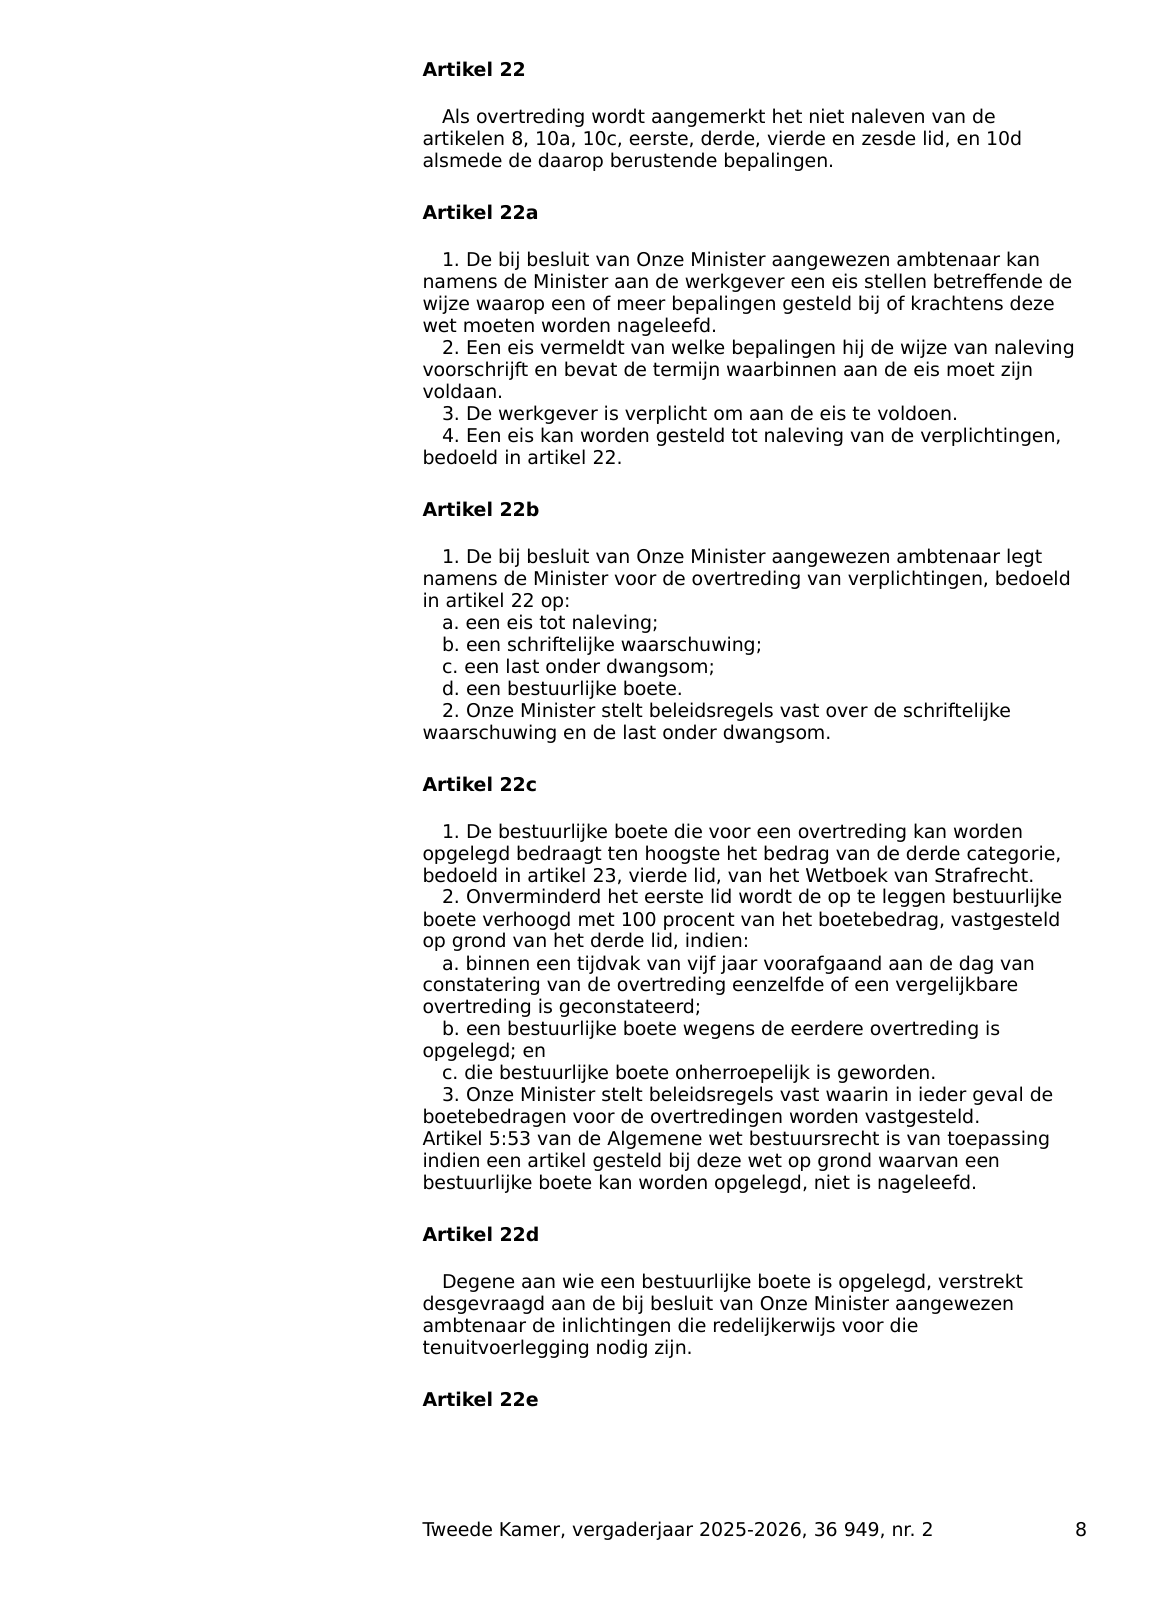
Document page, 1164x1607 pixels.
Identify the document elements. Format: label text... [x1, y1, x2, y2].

text 3. De werkgever is verplicht om aan de eis te voldoen. [422, 403, 1087, 425]
text c. die bestuurlijke boete onherroepelijk is geworden. [422, 1062, 1087, 1084]
subtitle Artikel 22e [422, 1389, 1087, 1411]
text 1. De bestuurlijke boete die voor een overtreding kan worden opgelegd bedraagt ten hoogste het bedrag van de derde categorie, bedoeld in artikel 23, vierde lid, van het Wetboek van Strafrecht. [422, 821, 1087, 886]
subtitle Artikel 22b [422, 499, 1087, 521]
subtitle Artikel 22d [422, 1224, 1087, 1246]
text a. binnen een tijdvak van vijf jaar voorafgaand aan de dag van constatering van de overtreding eenzelfde of een vergelijkbare overtreding is geconstateerd; [422, 952, 1087, 1018]
text 2. Onze Minister stelt beleidsregels vast over de schriftelijke waarschuwing en de last onder dwangsom. [422, 699, 1087, 743]
text 2. Onverminderd het eerste lid wordt de op te leggen bestuurlijke boete verhoogd met 100 procent van het boetebedrag, vastgesteld op grond van het derde lid, indien: [422, 886, 1087, 952]
subtitle Artikel 22 [422, 59, 1087, 81]
text 3. Onze Minister stelt beleidsregels vast waarin in ieder geval de boetebedragen voor de overtredingen worden vastgesteld. Artikel 5:53 van de Algemene wet bestuursrecht is van toepassing indien een artikel gesteld bij deze wet op grond waarvan een bestuurlijke boete kan worden opgelegd, niet is nageleefd. [422, 1084, 1087, 1194]
text Als overtreding wordt aangemerkt het niet naleven van de artikelen 8, 10a, 10c, eerste, derde, vierde en zesde lid, en 10d alsmede de daarop berustende bepalingen. [422, 106, 1087, 172]
text a. een eis tot naleving; [422, 612, 1087, 634]
text b. een bestuurlijke boete wegens de eerdere overtreding is opgelegd; en [422, 1018, 1087, 1062]
text c. een last onder dwangsom; [422, 656, 1087, 678]
text d. een bestuurlijke boete. [422, 678, 1087, 699]
text 2. Een eis vermeldt van welke bepalingen hij de wijze van naleving voorschrijft en bevat de termijn waarbinnen aan de eis moet zijn voldaan. [422, 337, 1087, 403]
text 1. De bij besluit van Onze Minister aangewezen ambtenaar legt namens de Minister voor de overtreding van verplichtingen, bedoeld in artikel 22 op: [422, 546, 1087, 612]
text 1. De bij besluit van Onze Minister aangewezen ambtenaar kan namens de Minister aan de werkgever een eis stellen betreffende de wijze waarop een of meer bepalingen gesteld bij of krachtens deze wet moeten worden nageleefd. [422, 249, 1087, 337]
subtitle Artikel 22c [422, 773, 1087, 796]
text Degene aan wie een bestuurlijke boete is opgelegd, verstrekt desgevraagd aan de bij besluit van Onze Minister aangewezen ambtenaar de inlichtingen die redelijkerwijs voor die tenuitvoerlegging nodig zijn. [422, 1271, 1087, 1359]
subtitle Artikel 22a [422, 202, 1087, 224]
text 4. Een eis kan worden gesteld tot naleving van de verplichtingen, bedoeld in artikel 22. [422, 425, 1087, 469]
text b. een schriftelijke waarschuwing; [422, 634, 1087, 656]
